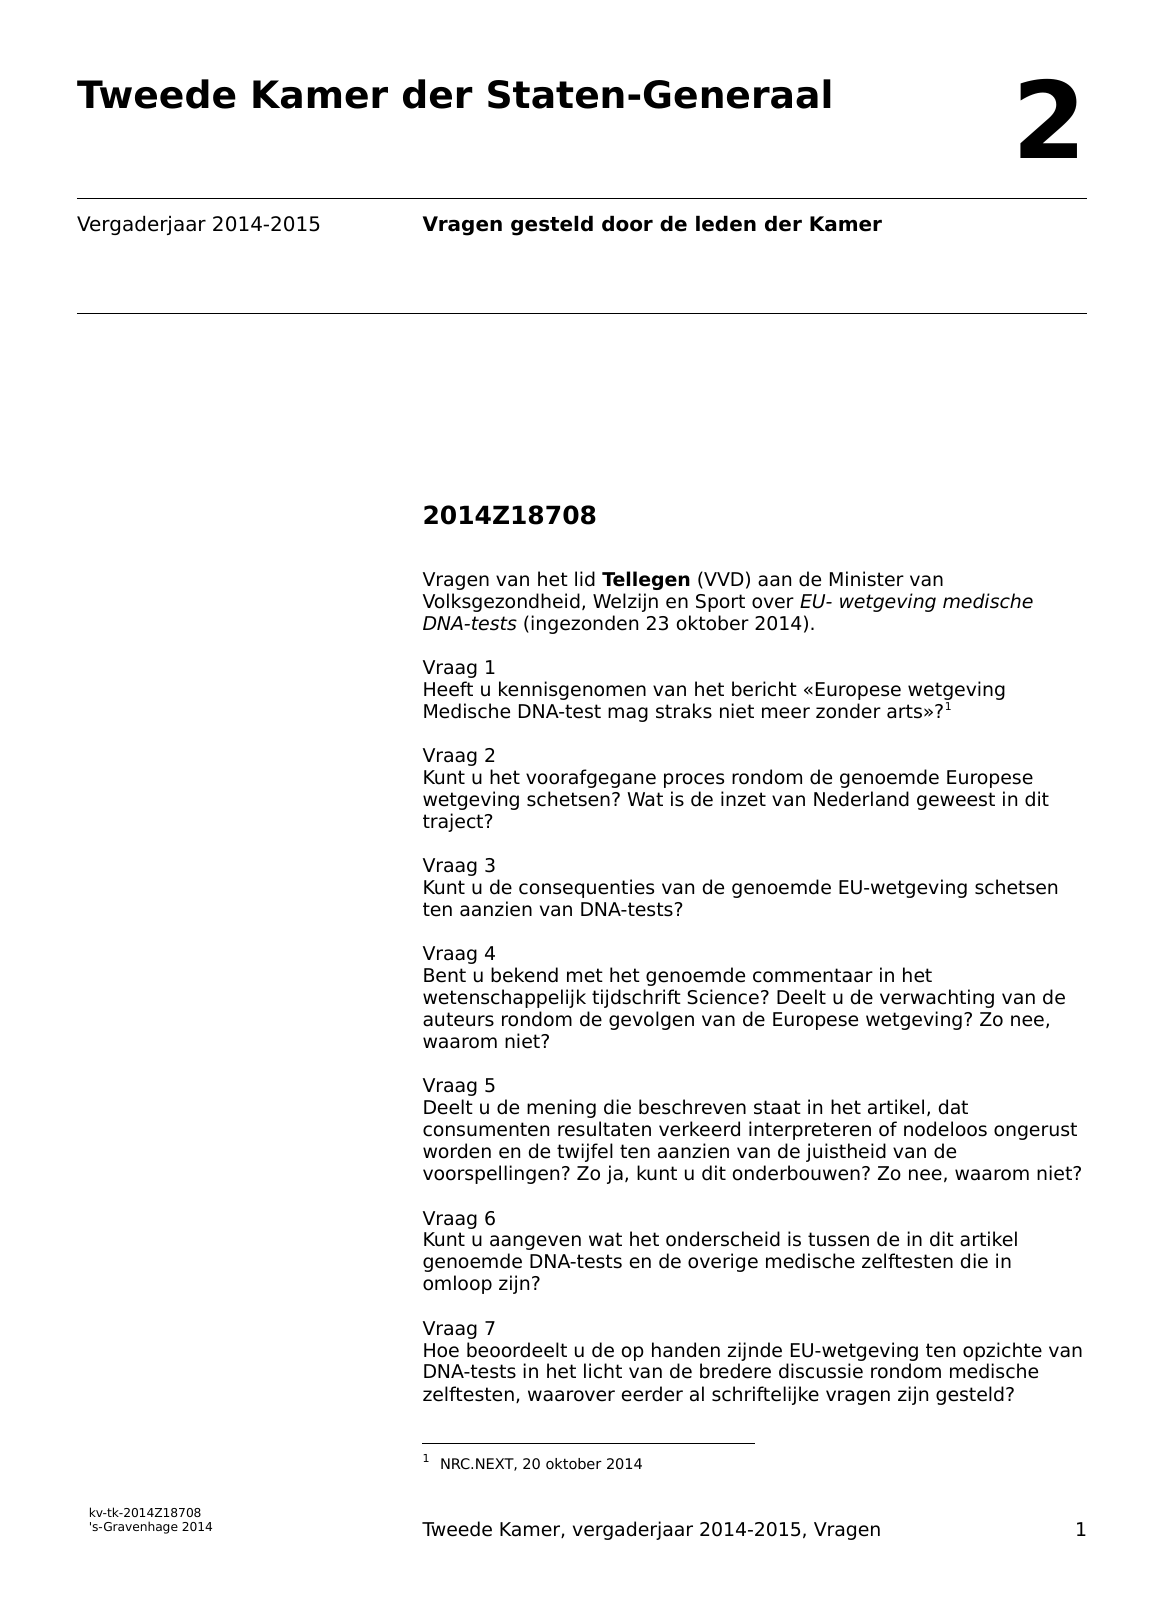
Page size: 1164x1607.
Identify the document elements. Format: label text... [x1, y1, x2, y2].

text Vragen van het lid Tellegen (VVD) aan de Minister van Volksgezondheid, Welzijn en Sport over EU- wetgeving medische DNA-tests (ingezonden 23 oktober 2014). [422, 569, 1087, 635]
table_header Tweede Kamer der Staten-Generaal [77, 59, 886, 198]
text Vraag 7 [422, 1317, 1087, 1339]
text Deelt u de mening die beschreven staat in het artikel, dat consumenten resultaten verkeerd interpreteren of nodeloos ongerust worden en de twijfel ten aanzien van de juistheid van de voorspellingen? Zo ja, kunt u dit onderbouwen? Zo nee, waarom niet? [422, 1097, 1087, 1185]
text Kunt u de consequenties van de genoemde EU-wetgeving schetsen ten aanzien van DNA-tests? [422, 877, 1087, 921]
text NRC.NEXT, 20 oktober 2014 [422, 1452, 1087, 1474]
text Vraag 1 [422, 657, 1087, 679]
text Kunt u aangeven wat het onderscheid is tussen de in dit artikel genoemde DNA-tests en de overige medische zelftesten die in omloop zijn? [422, 1229, 1087, 1295]
text Vraag 5 [422, 1075, 1087, 1097]
text Kunt u het voorafgegane proces rondom de genoemde Europese wetgeving schetsen? Wat is de inzet van Nederland geweest in dit traject? [422, 767, 1087, 833]
text Bent u bekend met het genoemde commentaar in het wetenschappelijk tijdschrift Science? Deelt u de verwachting van de auteurs rondom de gevolgen van de Europese wetgeving? Zo nee, waarom niet? [422, 965, 1087, 1053]
table_header 2 [886, 59, 1087, 198]
text Vraag 2 [422, 745, 1087, 767]
text Heeft u kennisgenomen van het bericht «Europese wetgeving Medische DNA-test mag straks niet meer zonder arts»? [422, 679, 1087, 723]
text kv-tk-2014Z18708 [88, 1506, 323, 1520]
text Hoe beoordeelt u de op handen zijnde EU-wetgeving ten opzichte van DNA-tests in het licht van de bredere discussie rondom medische zelftesten, waarover eerder al schriftelijke vragen zijn gesteld? [422, 1339, 1087, 1405]
text 's-Gravenhage 2014 [88, 1520, 323, 1534]
text Vraag 4 [422, 943, 1087, 965]
table_cell Vergaderjaar 2014-2015 [77, 199, 422, 313]
table_cell Vragen gesteld door de leden der Kamer [422, 199, 1087, 313]
text 2014Z18708 [422, 501, 1087, 531]
text Vraag 3 [422, 855, 1087, 877]
text Vraag 6 [422, 1207, 1087, 1229]
